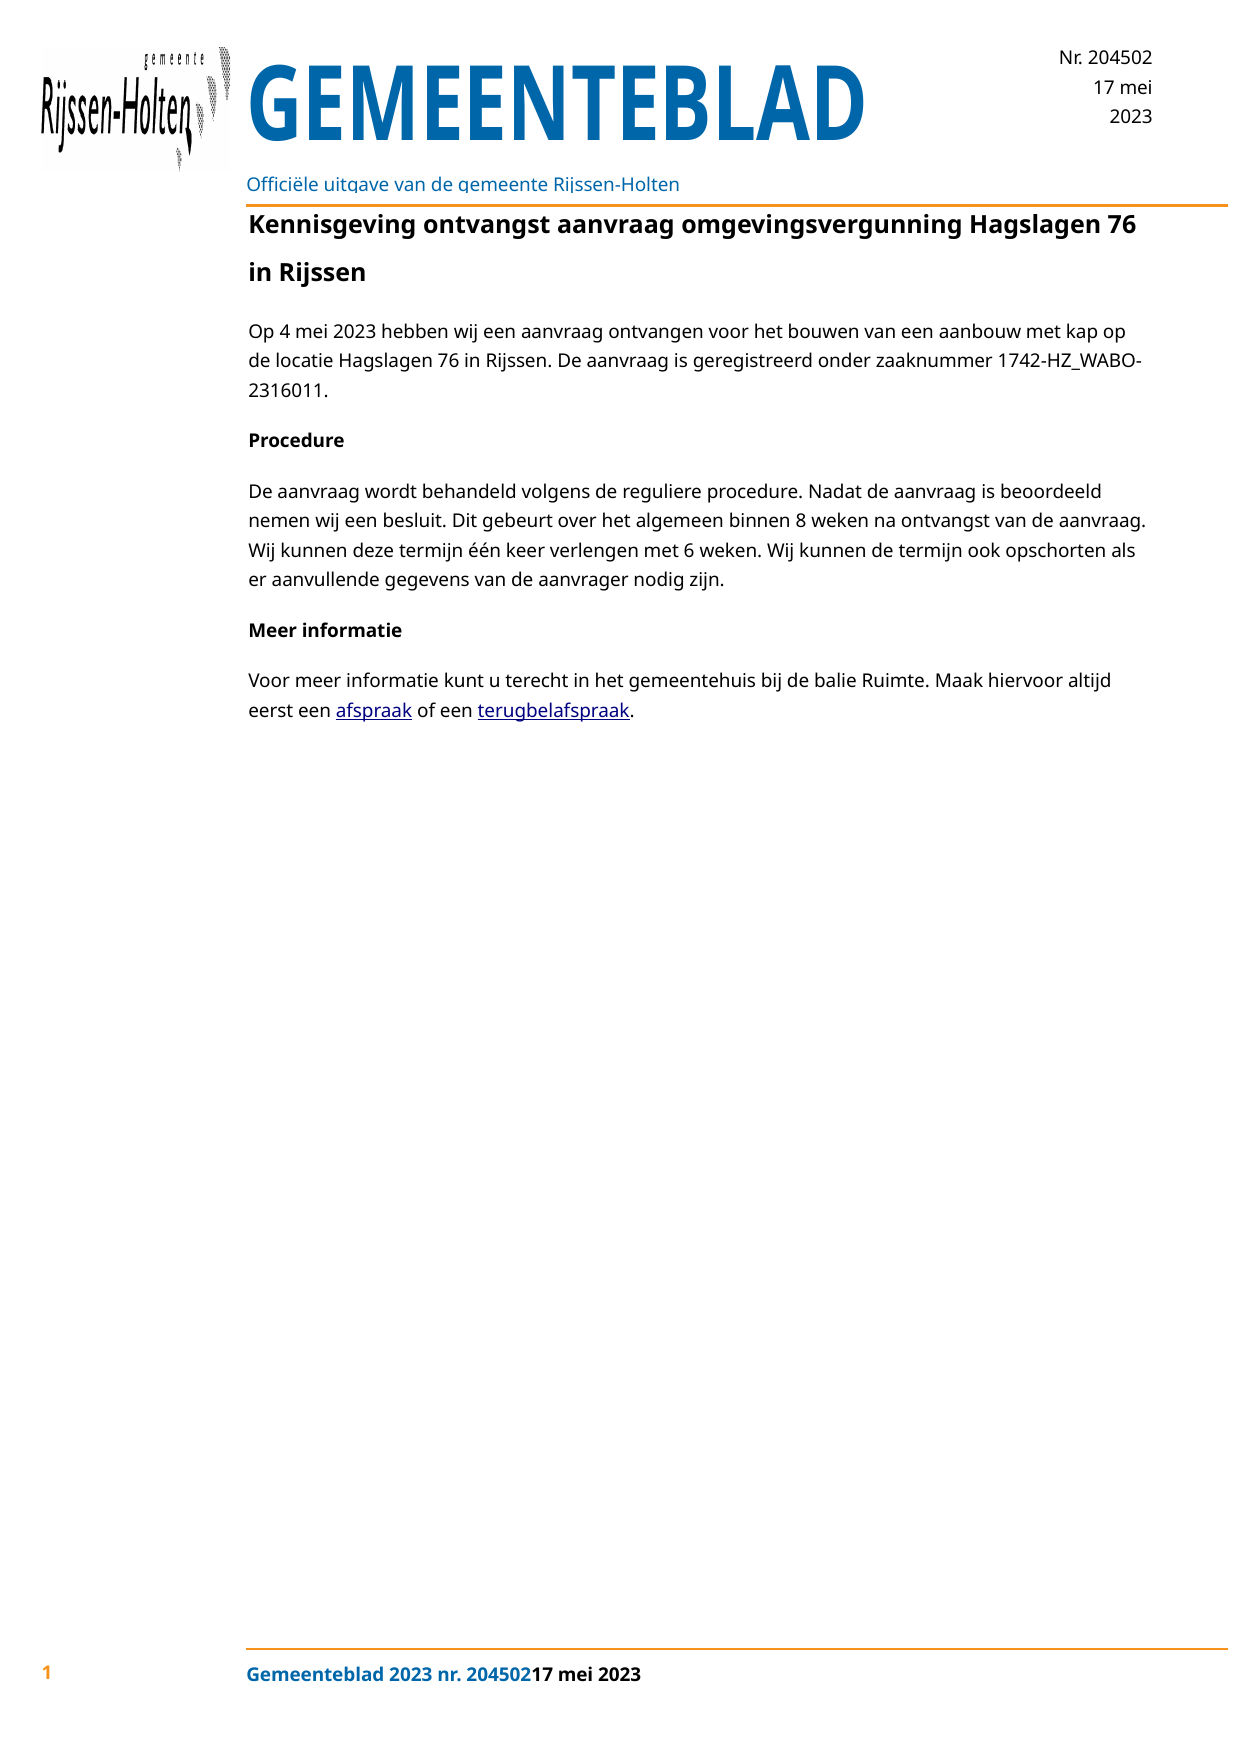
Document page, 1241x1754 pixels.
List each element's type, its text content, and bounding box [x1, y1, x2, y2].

text Kennisgeving ontvangst aanvraag omgevingsvergunning Hagslagen 76 in Rijssen [248, 207, 1152, 288]
text Procedure [248, 427, 1152, 453]
text De aanvraag wordt behandeld volgens de reguliere procedure. Nadat de aanvraag is beoordeeld nemen wij een besluit. Dit gebeurt over het algemeen binnen 8 weken na ontvangst van de aanvraag. Wij kunnen deze termijn één keer verlengen met 6 weken. Wij kunnen de termijn ook opschorten als er aanvullende gegevens van de aanvrager nodig zijn. [248, 478, 1152, 592]
text Voor meer informatie kunt u terecht in het gemeentehuis bij de balie Ruimte. Maak hiervoor altijd eerst een afspraak of een terugbelafspraak. [248, 667, 1152, 723]
text Op 4 mei 2023 hebben wij een aanvraag ontvangen voor het bouwen van een aanbouw met kap op de locatie Hagslagen 76 in Rijssen. De aanvraag is geregistreerd onder zaaknummer 1742-HZ_WABO-2316011. [248, 318, 1152, 403]
picture [41, 47, 231, 172]
text Meer informatie [248, 617, 1152, 643]
